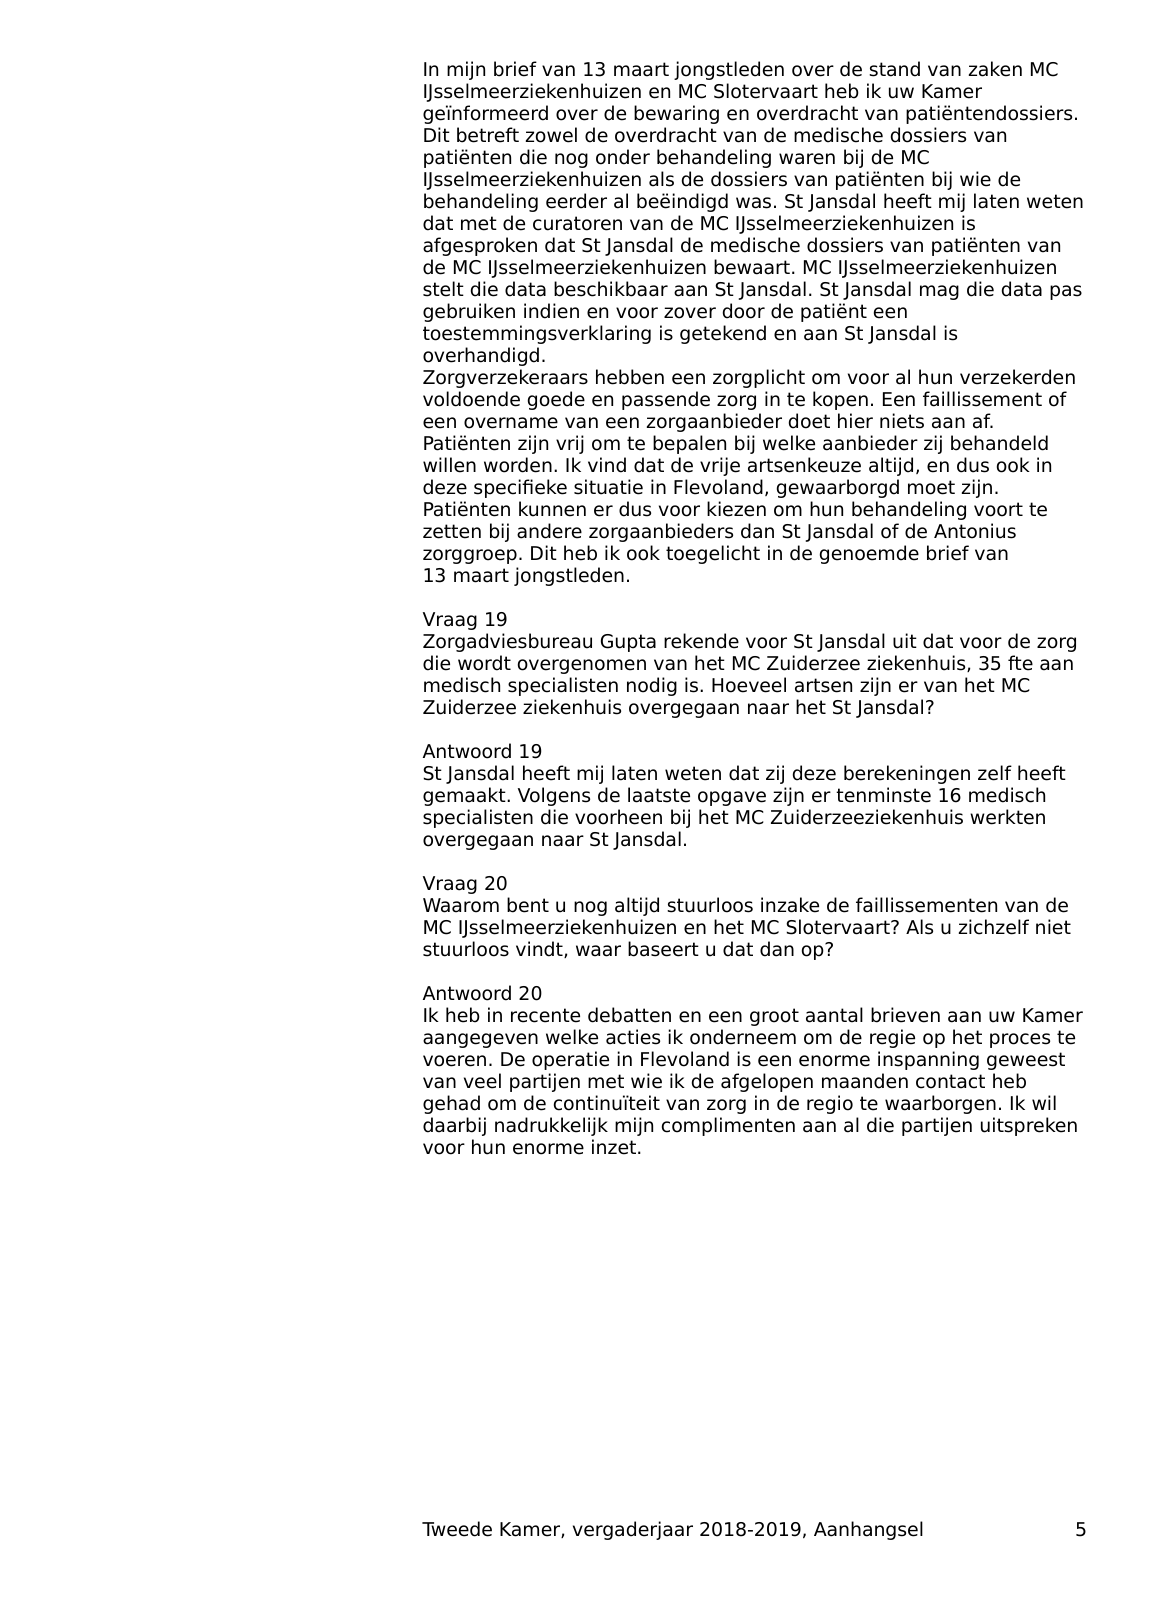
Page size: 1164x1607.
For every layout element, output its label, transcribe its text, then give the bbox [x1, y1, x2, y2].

text Antwoord 19 [422, 741, 1087, 763]
text Waarom bent u nog altijd stuurloos inzake de faillissementen van de MC IJsselmeerziekenhuizen en het MC Slotervaart? Als u zichzelf niet stuurloos vindt, waar baseert u dat dan op? [422, 895, 1087, 961]
text Vraag 19 [422, 609, 1087, 631]
text Ik heb in recente debatten en een groot aantal brieven aan uw Kamer aangegeven welke acties ik onderneem om de regie op het proces te voeren. De operatie in Flevoland is een enorme inspanning geweest van veel partijen met wie ik de afgelopen maanden contact heb gehad om de continuïteit van zorg in de regio te waarborgen. Ik wil daarbij nadrukkelijk mijn complimenten aan al die partijen uitspreken voor hun enorme inzet. [422, 1005, 1087, 1159]
text Zorgadviesbureau Gupta rekende voor St Jansdal uit dat voor de zorg die wordt overgenomen van het MC Zuiderzee ziekenhuis, 35 fte aan medisch specialisten nodig is. Hoeveel artsen zijn er van het MC Zuiderzee ziekenhuis overgegaan naar het St Jansdal? [422, 631, 1087, 719]
text St Jansdal heeft mij laten weten dat zij deze berekeningen zelf heeft gemaakt. Volgens de laatste opgave zijn er tenminste 16 medisch specialisten die voorheen bij het MC Zuiderzeeziekenhuis werkten overgegaan naar St Jansdal. [422, 763, 1087, 851]
text Antwoord 20 [422, 983, 1087, 1005]
text Zorgverzekeraars hebben een zorgplicht om voor al hun verzekerden voldoende goede en passende zorg in te kopen. Een faillissement of een overname van een zorgaanbieder doet hier niets aan af. Patiënten zijn vrij om te bepalen bij welke aanbieder zij behandeld willen worden. Ik vind dat de vrije artsenkeuze altijd, en dus ook in deze specifieke situatie in Flevoland, gewaarborgd moet zijn. Patiënten kunnen er dus voor kiezen om hun behandeling voort te zetten bij andere zorgaanbieders dan St Jansdal of de Antonius zorggroep. Dit heb ik ook toegelicht in de genoemde brief van 13 maart jongstleden. [422, 367, 1087, 587]
text Vraag 20 [422, 873, 1087, 895]
text In mijn brief van 13 maart jongstleden over de stand van zaken MC IJsselmeerziekenhuizen en MC Slotervaart heb ik uw Kamer geïnformeerd over de bewaring en overdracht van patiëntendossiers. Dit betreft zowel de overdracht van de medische dossiers van patiënten die nog onder behandeling waren bij de MC IJsselmeerziekenhuizen als de dossiers van patiënten bij wie de behandeling eerder al beëindigd was. St Jansdal heeft mij laten weten dat met de curatoren van de MC IJsselmeerziekenhuizen is afgesproken dat St Jansdal de medische dossiers van patiënten van de MC IJsselmeerziekenhuizen bewaart. MC IJsselmeerziekenhuizen stelt die data beschikbaar aan St Jansdal. St Jansdal mag die data pas gebruiken indien en voor zover door de patiënt een toestemmingsverklaring is getekend en aan St Jansdal is overhandigd. [422, 59, 1087, 367]
